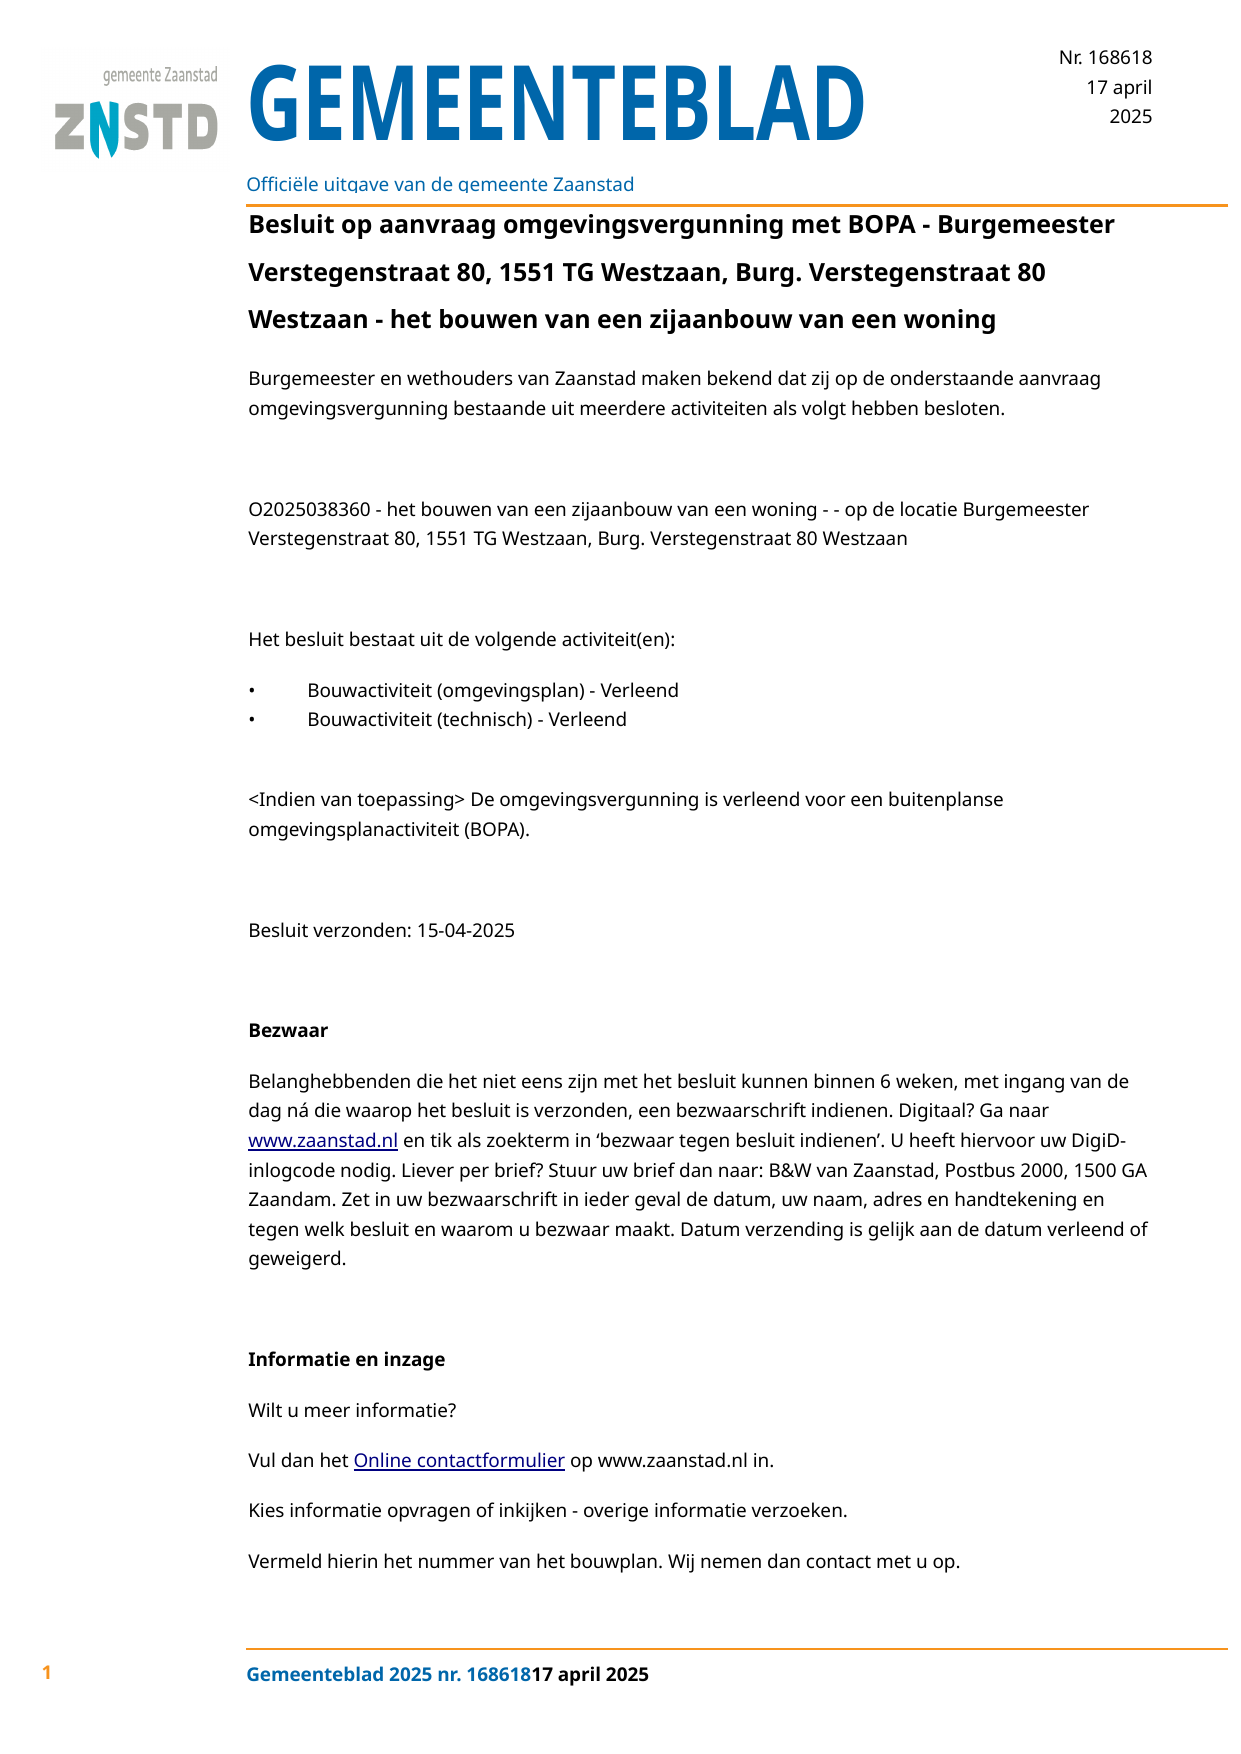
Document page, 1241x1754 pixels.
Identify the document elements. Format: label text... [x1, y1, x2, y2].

text Vul dan het Online contactformulier op www.zaanstad.nl in. [248, 1447, 1152, 1473]
text Burgemeester en wethouders van Zaanstad maken bekend dat zij op de onderstaande aanvraag omgevingsvergunning bestaande uit meerdere activiteiten als volgt hebben besloten. [248, 366, 1152, 421]
list Bouwactiviteit (technisch) - Verleend [248, 706, 1152, 732]
text Bezwaar [248, 1018, 1152, 1043]
text Informatie en inzage [248, 1346, 1152, 1372]
text Kies informatie opvragen of inkijken - overige informatie verzoeken. [248, 1498, 1152, 1523]
text O2025038360 - het bouwen van een zijaanbouw van een woning - - op de locatie Burgemeester Verstegenstraat 80, 1551 TG Westzaan, Burg. Verstegenstraat 80 Westzaan [248, 496, 1152, 551]
text Belanghebbenden die het niet eens zijn met het besluit kunnen binnen 6 weken, met ingang van de dag ná die waarop het besluit is verzonden, een bezwaarschrift indienen. Digitaal? Ga naar www.zaanstad.nl en tik als zoekterm in ‘bezwaar tegen besluit indienen’. U heeft hiervoor uw DigiD-inlogcode nodig. Liever per brief? Stuur uw brief dan naar: B&W van Zaanstad, Postbus 2000, 1500 GA Zaandam. Zet in uw bezwaarschrift in ieder geval de datum, uw naam, adres en handtekening en tegen welk besluit en waarom u bezwaar maakt. Datum verzending is gelijk aan de datum verleend of geweigerd. [248, 1068, 1152, 1271]
text Besluit verzonden: 15-04-2025 [248, 917, 1152, 942]
text Vermeld hierin het nummer van het bouwplan. Wij nemen dan contact met u op. [248, 1548, 1152, 1574]
list Bouwactiviteit (omgevingsplan) - Verleend [248, 677, 1152, 702]
text Het besluit bestaat uit de volgende activiteit(en): [248, 626, 1152, 652]
picture [41, 47, 231, 172]
text Wilt u meer informatie? [248, 1397, 1152, 1422]
text <Indien van toepassing> De omgevingsvergunning is verleend voor een buitenplanse omgevingsplanactiviteit (BOPA). [248, 786, 1152, 842]
text Besluit op aanvraag omgevingsvergunning met BOPA - Burgemeester Verstegenstraat 80, 1551 TG Westzaan, Burg. Verstegenstraat 80 Westzaan - het bouwen van een zijaanbouw van een woning [248, 207, 1152, 336]
